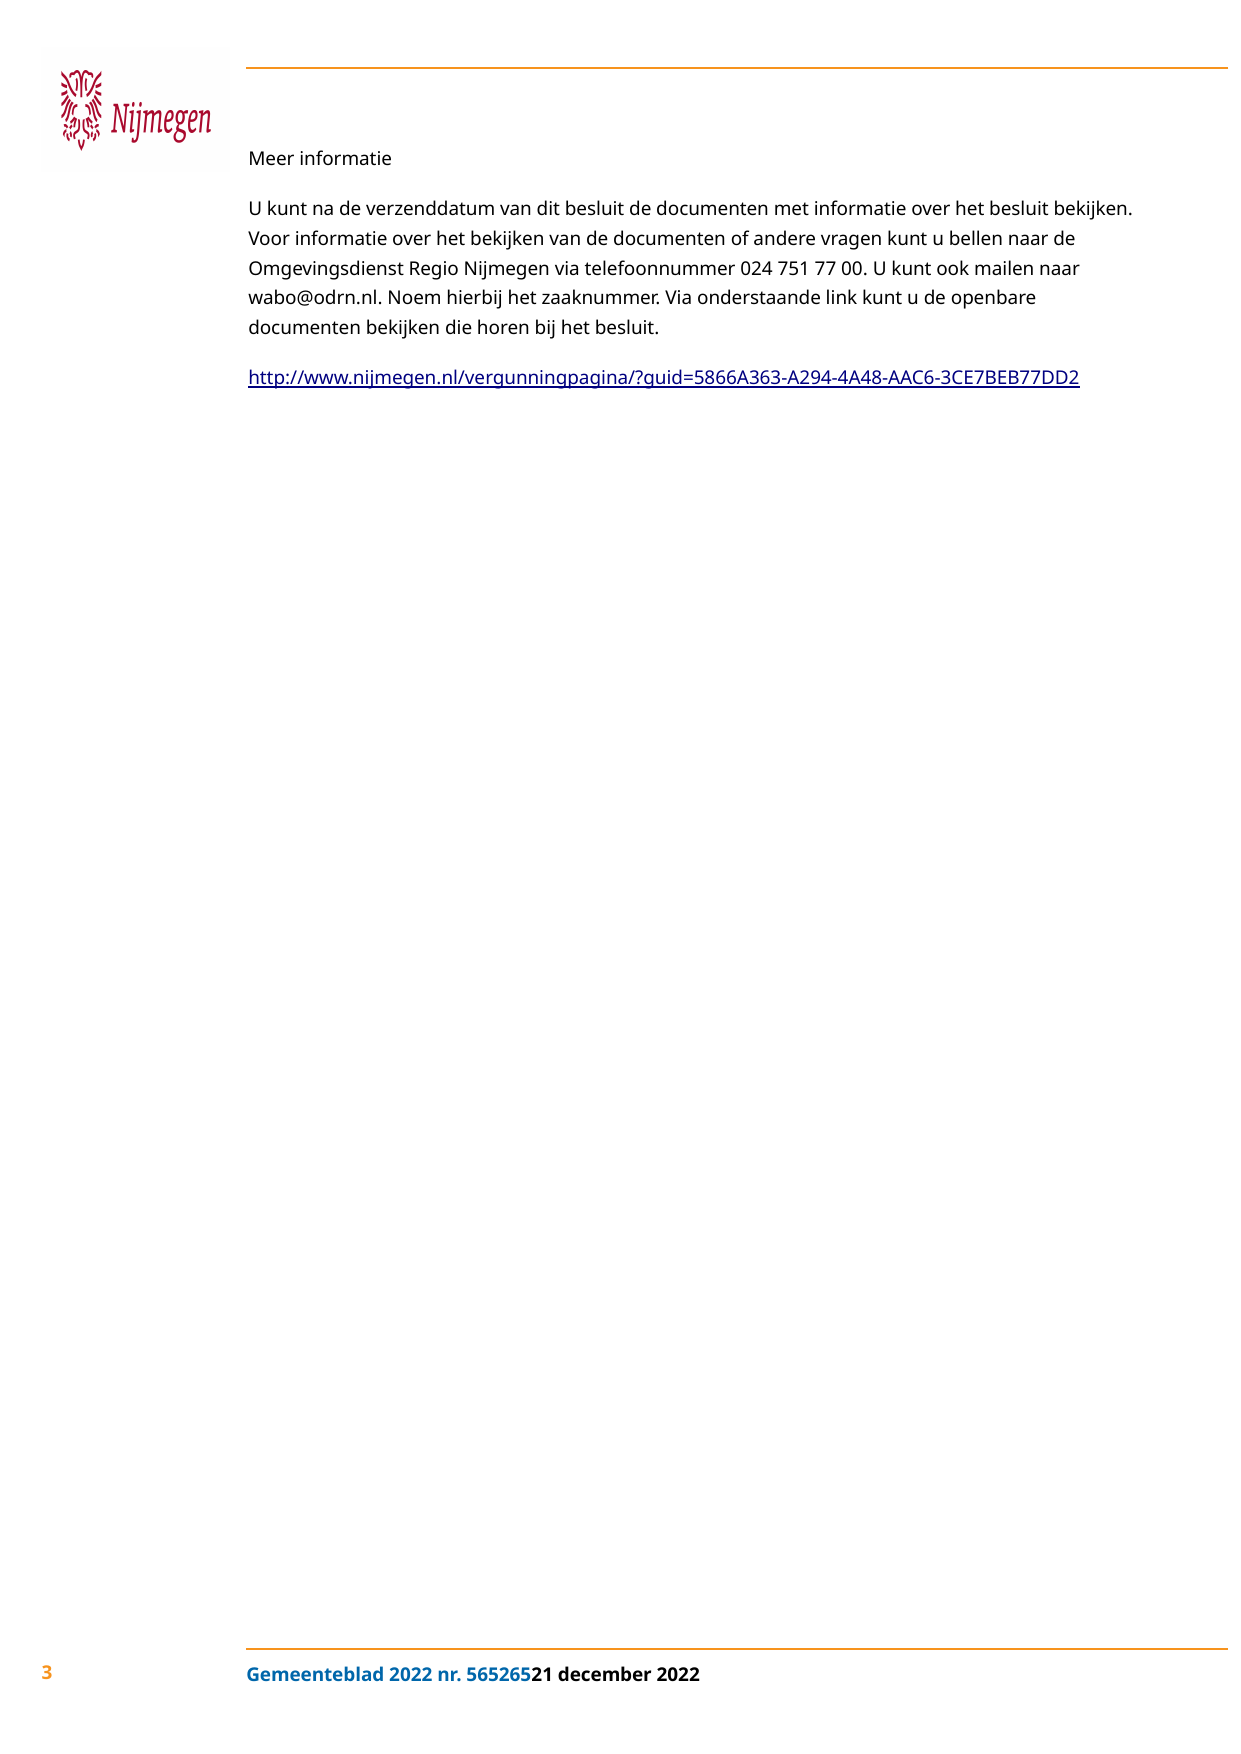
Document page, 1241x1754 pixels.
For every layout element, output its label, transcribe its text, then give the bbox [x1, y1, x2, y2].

text U kunt na de verzenddatum van dit besluit de documenten met informatie over het besluit bekijken. Voor informatie over het bekijken van de documenten of andere vragen kunt u bellen naar de Omgevingsdienst Regio Nijmegen via telefoonnummer 024 751 77 00. U kunt ook mailen naar wabo@odrn.nl. Noem hierbij het zaaknummer. Via onderstaande link kunt u de openbare documenten bekijken die horen bij het besluit. [248, 196, 1152, 340]
text http://www.nijmegen.nl/vergunningpagina/?guid=5866A363-A294-4A48-AAC6-3CE7BEB77DD2 [248, 364, 1152, 390]
picture [41, 47, 231, 172]
text Meer informatie [248, 145, 1152, 171]
